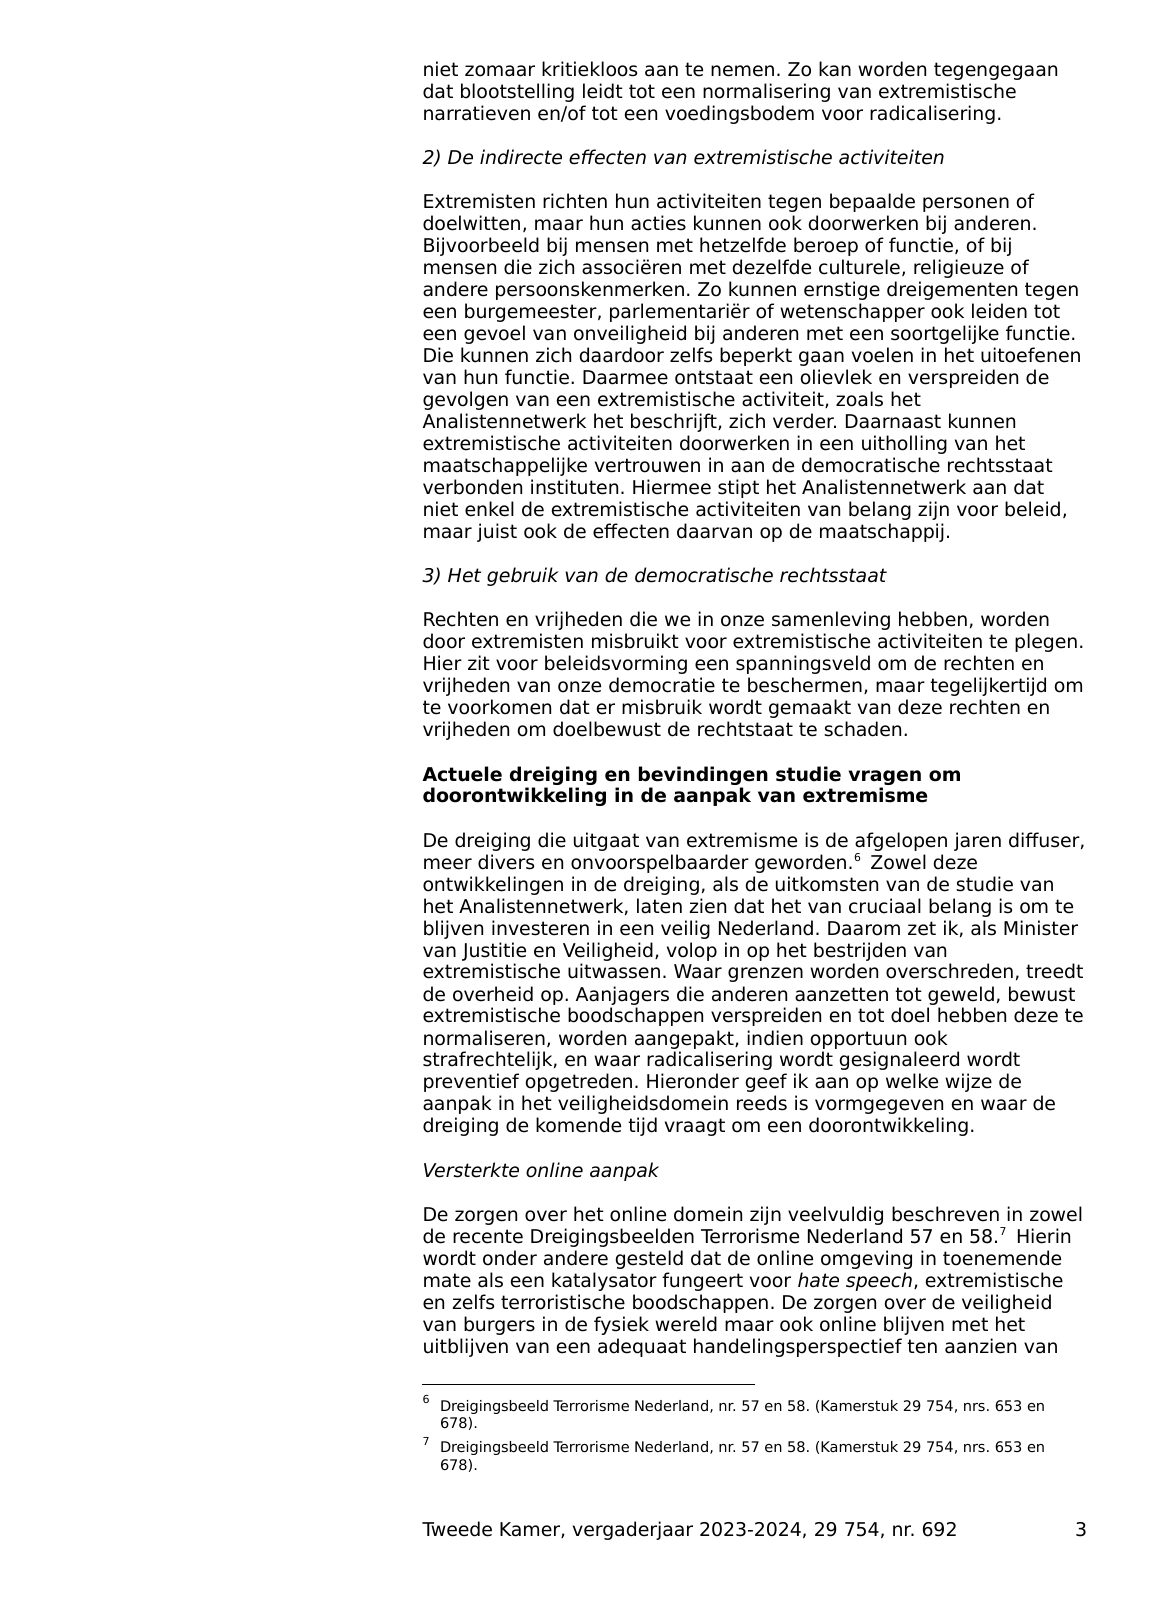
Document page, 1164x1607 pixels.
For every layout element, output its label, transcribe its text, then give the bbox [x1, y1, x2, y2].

subtitle 3) Het gebruik van de democratische rechtsstaat [422, 565, 1087, 587]
subtitle 2) De indirecte effecten van extremistische activiteiten [422, 147, 1087, 169]
text Dreigingsbeeld Terrorisme Nederland, nr. 57 en 58. (Kamerstuk 29 754, nrs. 653 en 678). [422, 1393, 1087, 1432]
text Rechten en vrijheden die we in onze samenleving hebben, worden door extremisten misbruikt voor extremistische activiteiten te plegen. Hier zit voor beleidsvorming een spanningsveld om de rechten en vrijheden van onze democratie te beschermen, maar tegelijkertijd om te voorkomen dat er misbruik wordt gemaakt van deze rechten en vrijheden om doelbewust de rechtstaat te schaden. [422, 609, 1087, 741]
text Dreigingsbeeld Terrorisme Nederland, nr. 57 en 58. (Kamerstuk 29 754, nrs. 653 en 678). [422, 1435, 1087, 1474]
text De dreiging die uitgaat van extremisme is de afgelopen jaren diffuser, meer divers en onvoorspelbaarder geworden. Zowel deze ontwikkelingen in de dreiging, als de uitkomsten van de studie van het Analistennetwerk, laten zien dat het van cruciaal belang is om te blijven investeren in een veilig Nederland. Daarom zet ik, als Minister van Justitie en Veiligheid, volop in op het bestrijden van extremistische uitwassen. Waar grenzen worden overschreden, treedt de overheid op. Aanjagers die anderen aanzetten tot geweld, bewust extremistische boodschappen verspreiden en tot doel hebben deze te normaliseren, worden aangepakt, indien opportuun ook strafrechtelijk, en waar radicalisering wordt gesignaleerd wordt preventief opgetreden. Hieronder geef ik aan op welke wijze de aanpak in het veiligheidsdomein reeds is vormgegeven en waar de dreiging de komende tijd vraagt om een doorontwikkeling. [422, 829, 1087, 1137]
text Extremisten richten hun activiteiten tegen bepaalde personen of doelwitten, maar hun acties kunnen ook doorwerken bij anderen. Bijvoorbeeld bij mensen met hetzelfde beroep of functie, of bij mensen die zich associëren met dezelfde culturele, religieuze of andere persoonskenmerken. Zo kunnen ernstige dreigementen tegen een burgemeester, parlementariër of wetenschapper ook leiden tot een gevoel van onveiligheid bij anderen met een soortgelijke functie. Die kunnen zich daardoor zelfs beperkt gaan voelen in het uitoefenen van hun functie. Daarmee ontstaat een olievlek en verspreiden de gevolgen van een extremistische activiteit, zoals het Analistennetwerk het beschrijft, zich verder. Daarnaast kunnen extremistische activiteiten doorwerken in een uitholling van het maatschappelijke vertrouwen in aan de democratische rechtsstaat verbonden instituten. Hiermee stipt het Analistennetwerk aan dat niet enkel de extremistische activiteiten van belang zijn voor beleid, maar juist ook de effecten daarvan op de maatschappij. [422, 191, 1087, 543]
subtitle Actuele dreiging en bevindingen studie vragen om doorontwikkeling in de aanpak van extremisme [422, 763, 1087, 807]
text De zorgen over het online domein zijn veelvuldig beschreven in zowel de recente Dreigingsbeelden Terrorisme Nederland 57 en 58. Hierin wordt onder andere gesteld dat de online omgeving in toenemende mate als een katalysator fungeert voor hate speech, extremistische en zelfs terroristische boodschappen. De zorgen over de veiligheid van burgers in de fysiek wereld maar ook online blijven met het uitblijven van een adequaat handelingsperspectief ten aanzien van [422, 1204, 1087, 1357]
subtitle Versterkte online aanpak [422, 1159, 1087, 1181]
text niet zomaar kritiekloos aan te nemen. Zo kan worden tegengegaan dat blootstelling leidt tot een normalisering van extremistische narratieven en/of tot een voedingsbodem voor radicalisering. [422, 59, 1087, 125]
